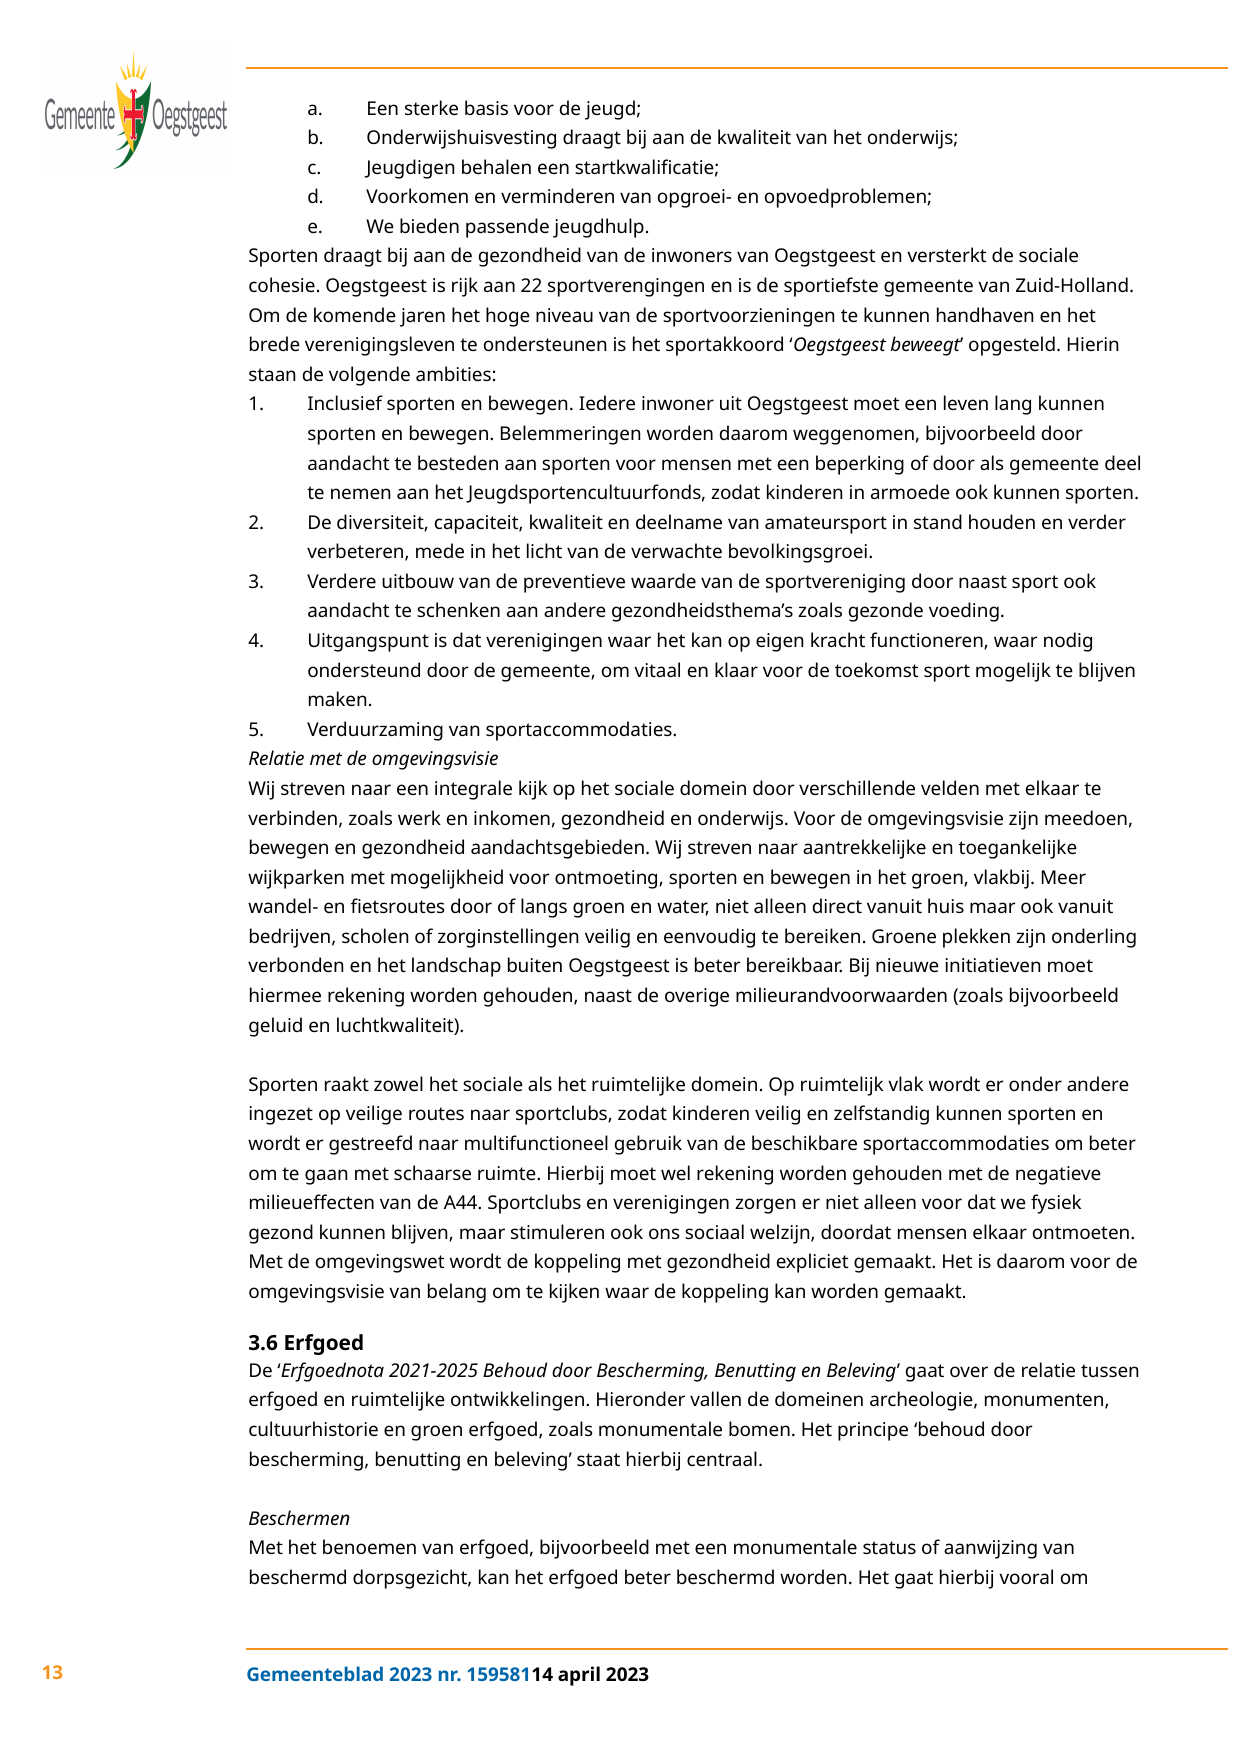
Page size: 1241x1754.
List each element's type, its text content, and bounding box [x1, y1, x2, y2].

list We bieden passende jeugdhulp. [307, 213, 1152, 239]
list Verdere uitbouw van de preventieve waarde van de sportvereniging door naast sport ook aandacht te schenken aan andere gezondheidsthema’s zoals gezonde voeding. [248, 568, 1152, 623]
text Met het benoemen van erfgoed, bijvoorbeeld met een monumentale status of aanwijzing van beschermd dorpsgezicht, kan het erfgoed beter beschermd worden. Het gaat hierbij vooral om [248, 1534, 1152, 1590]
list Jeugdigen behalen een startkwalificatie; [307, 154, 1152, 180]
text Relatie met de omgevingsvisie [248, 746, 1152, 771]
text Sporten raakt zowel het sociale als het ruimtelijke domein. Op ruimtelijk vlak wordt er onder andere ingezet op veilige routes naar sportclubs, zodat kinderen veilig en zelfstandig kunnen sporten en wordt er gestreefd naar multifunctioneel gebruik van de beschikbare sportaccommodaties om beter om te gaan met schaarse ruimte. Hierbij moet wel rekening worden gehouden met de negatieve milieueffecten van de A44. Sportclubs en verenigingen zorgen er niet alleen voor dat we fysiek gezond kunnen blijven, maar stimuleren ook ons sociaal welzijn, doordat mensen elkaar ontmoeten. Met de omgevingswet wordt de koppeling met gezondheid expliciet gemaakt. Het is daarom voor de omgevingsvisie van belang om te kijken waar de koppeling kan worden gemaakt. [248, 1071, 1152, 1304]
text 3.6 Erfgoed [248, 1328, 1152, 1357]
list Een sterke basis voor de jeugd; [307, 95, 1152, 121]
list Inclusief sporten en bewegen. Iedere inwoner uit Oegstgeest moet een leven lang kunnen sporten en bewegen. Belemmeringen worden daarom weggenomen, bijvoorbeeld door aandacht te besteden aan sporten voor mensen met een beperking of door als gemeente deel te nemen aan het Jeugdsportencultuurfonds, zodat kinderen in armoede ook kunnen sporten. [248, 391, 1152, 505]
text De ‘Erfgoednota 2021-2025 Behoud door Bescherming, Benutting en Beleving’ gaat over de relatie tussen erfgoed en ruimtelijke ontwikkelingen. Hieronder vallen de domeinen archeologie, monumenten, cultuurhistorie en groen erfgoed, zoals monumentale bomen. Het principe ‘behoud door bescherming, benutting en beleving’ staat hierbij centraal. [248, 1357, 1152, 1471]
list Uitgangspunt is dat verenigingen waar het kan op eigen kracht functioneren, waar nodig ondersteund door de gemeente, om vitaal en klaar voor de toekomst sport mogelijk te blijven maken. [248, 627, 1152, 712]
text Sporten draagt bij aan de gezondheid van de inwoners van Oegstgeest en versterkt de sociale cohesie. Oegstgeest is rijk aan 22 sportverengingen en is de sportiefste gemeente van Zuid-Holland. Om de komende jaren het hoge niveau van de sportvoorzieningen te kunnen handhaven en het brede verenigingsleven te ondersteunen is het sportakkoord ‘Oegstgeest beweegt’ opgesteld. Hierin staan de volgende ambities: [248, 243, 1152, 387]
list Verduurzaming van sportaccommodaties. [248, 716, 1152, 742]
list Voorkomen en verminderen van opgroei- en opvoedproblemen; [307, 183, 1152, 209]
picture [41, 47, 231, 172]
list De diversiteit, capaciteit, kwaliteit en deelname van amateursport in stand houden en verder verbeteren, mede in het licht van de verwachte bevolkingsgroei. [248, 509, 1152, 564]
text Beschermen [248, 1505, 1152, 1531]
text Wij streven naar een integrale kijk op het sociale domein door verschillende velden met elkaar te verbinden, zoals werk en inkomen, gezondheid en onderwijs. Voor de omgevingsvisie zijn meedoen, bewegen en gezondheid aandachtsgebieden. Wij streven naar aantrekkelijke en toegankelijke wijkparken met mogelijkheid voor ontmoeting, sporten en bewegen in het groen, vlakbij. Meer wandel- en fietsroutes door of langs groen en water, niet alleen direct vanuit huis maar ook vanuit bedrijven, scholen of zorginstellingen veilig en eenvoudig te bereiken. Groene plekken zijn onderling verbonden en het landschap buiten Oegstgeest is beter bereikbaar. Bij nieuwe initiatieven moet hiermee rekening worden gehouden, naast de overige milieurandvoorwaarden (zoals bijvoorbeeld geluid en luchtkwaliteit). [248, 775, 1152, 1038]
list Onderwijshuisvesting draagt bij aan de kwaliteit van het onderwijs; [307, 124, 1152, 150]
